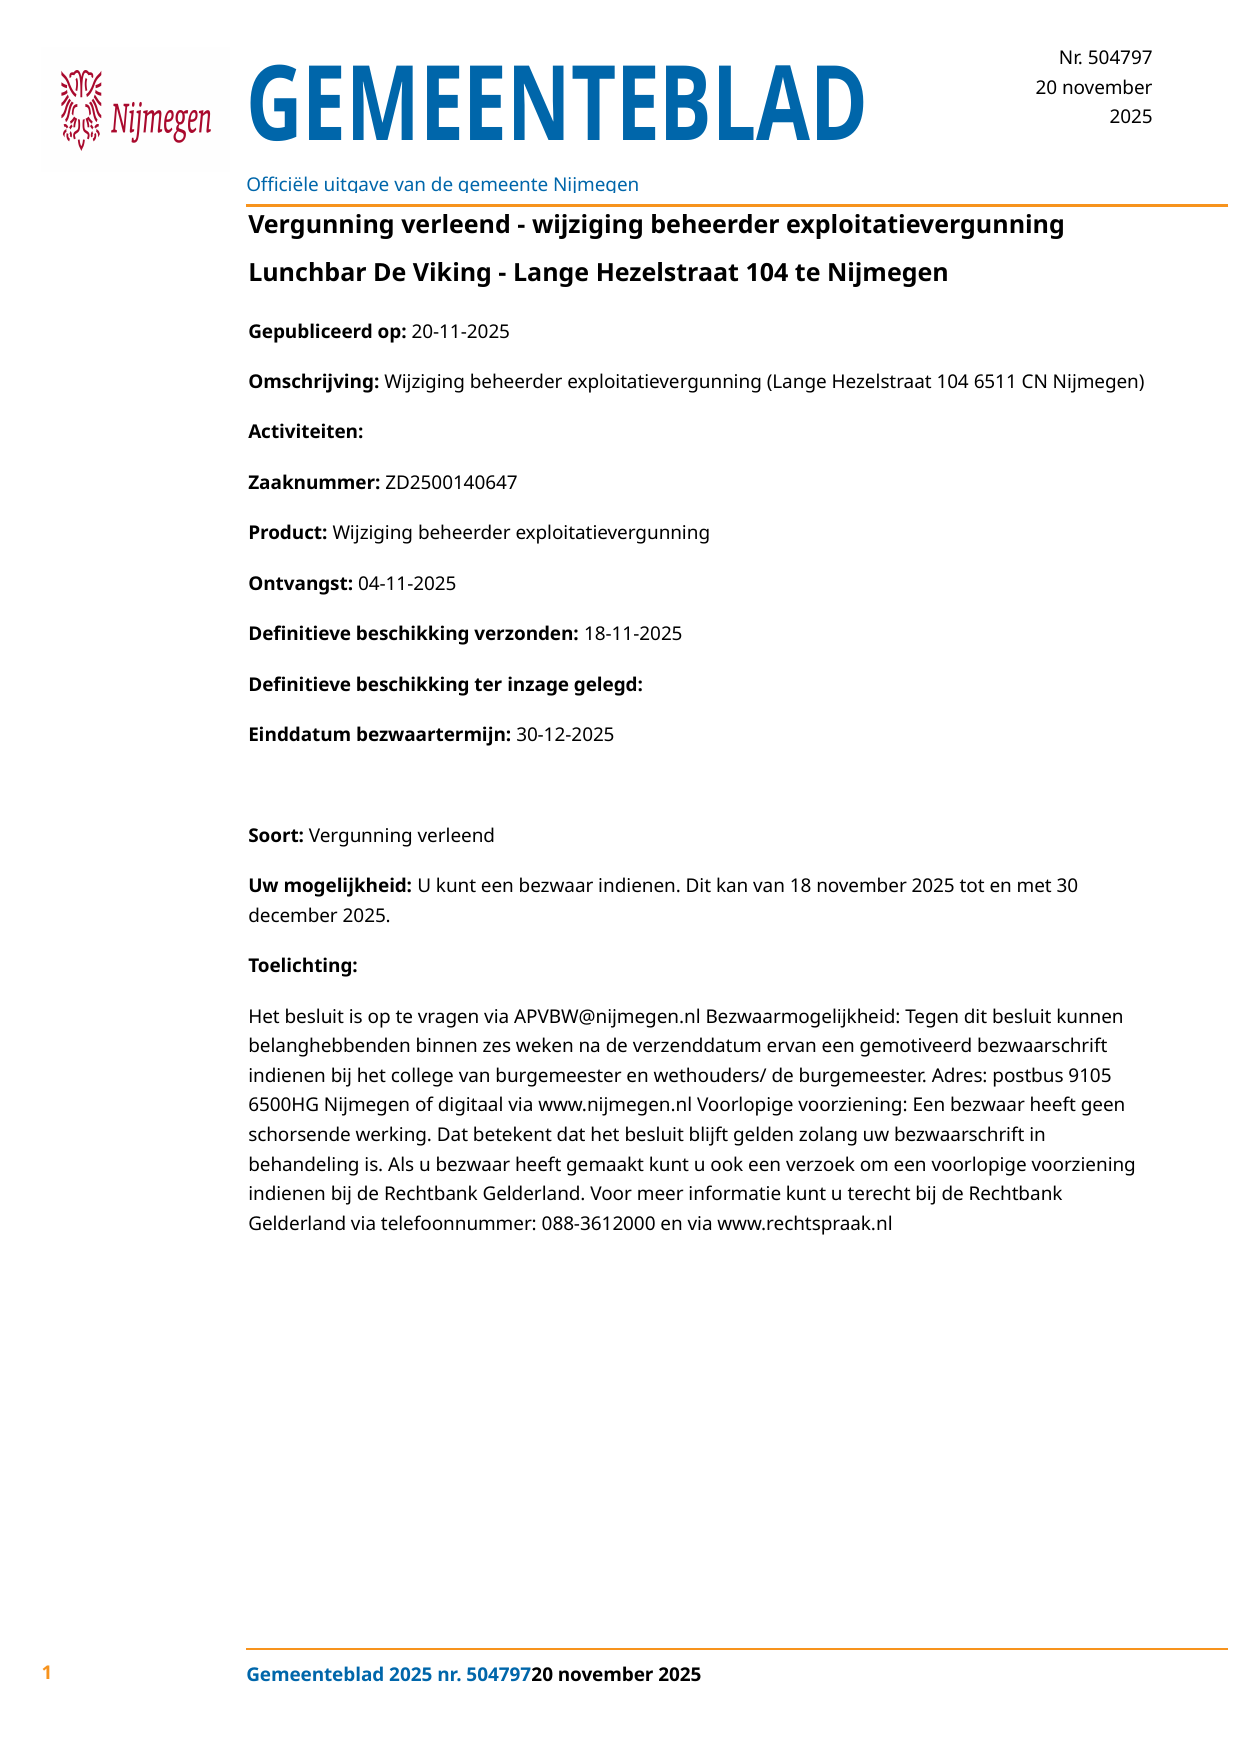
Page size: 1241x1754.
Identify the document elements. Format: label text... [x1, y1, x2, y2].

text Het besluit is op te vragen via APVBW@nijmegen.nl Bezwaarmogelijkheid: Tegen dit besluit kunnen belanghebbenden binnen zes weken na de verzenddatum ervan een gemotiveerd bezwaarschrift indienen bij het college van burgemeester en wethouders/ de burgemeester. Adres: postbus 9105 6500HG Nijmegen of digitaal via www.nijmegen.nl Voorlopige voorziening: Een bezwaar heeft geen schorsende werking. Dat betekent dat het besluit blijft gelden zolang uw bezwaarschrift in behandeling is. Als u bezwaar heeft gemaakt kunt u ook een verzoek om een voorlopige voorziening indienen bij de Rechtbank Gelderland. Voor meer informatie kunt u terecht bij de Rechtbank Gelderland via telefoonnummer: 088-3612000 en via www.rechtspraak.nl [248, 1003, 1152, 1236]
text Activiteiten: [248, 419, 1152, 444]
text Definitieve beschikking ter inzage gelegd: [248, 671, 1152, 697]
text Toelichting: [248, 952, 1152, 978]
text Zaaknummer: ZD2500140647 [248, 469, 1152, 495]
text Soort: Vergunning verleend [248, 822, 1152, 848]
text Omschrijving: Wijziging beheerder exploitatievergunning (Lange Hezelstraat 104 6511 CN Nijmegen) [248, 368, 1152, 394]
text Einddatum bezwaartermijn: 30-12-2025 [248, 721, 1152, 747]
text Ontvangst: 04-11-2025 [248, 570, 1152, 596]
text Gepubliceerd op: 20-11-2025 [248, 318, 1152, 344]
text Vergunning verleend - wijziging beheerder exploitatievergunning Lunchbar De Viking - Lange Hezelstraat 104 te Nijmegen [248, 207, 1152, 288]
text Product: Wijziging beheerder exploitatievergunning [248, 519, 1152, 545]
picture [41, 47, 231, 172]
text Uw mogelijkheid: U kunt een bezwaar indienen. Dit kan van 18 november 2025 tot en met 30 december 2025. [248, 872, 1152, 928]
text Definitieve beschikking verzonden: 18-11-2025 [248, 620, 1152, 646]
